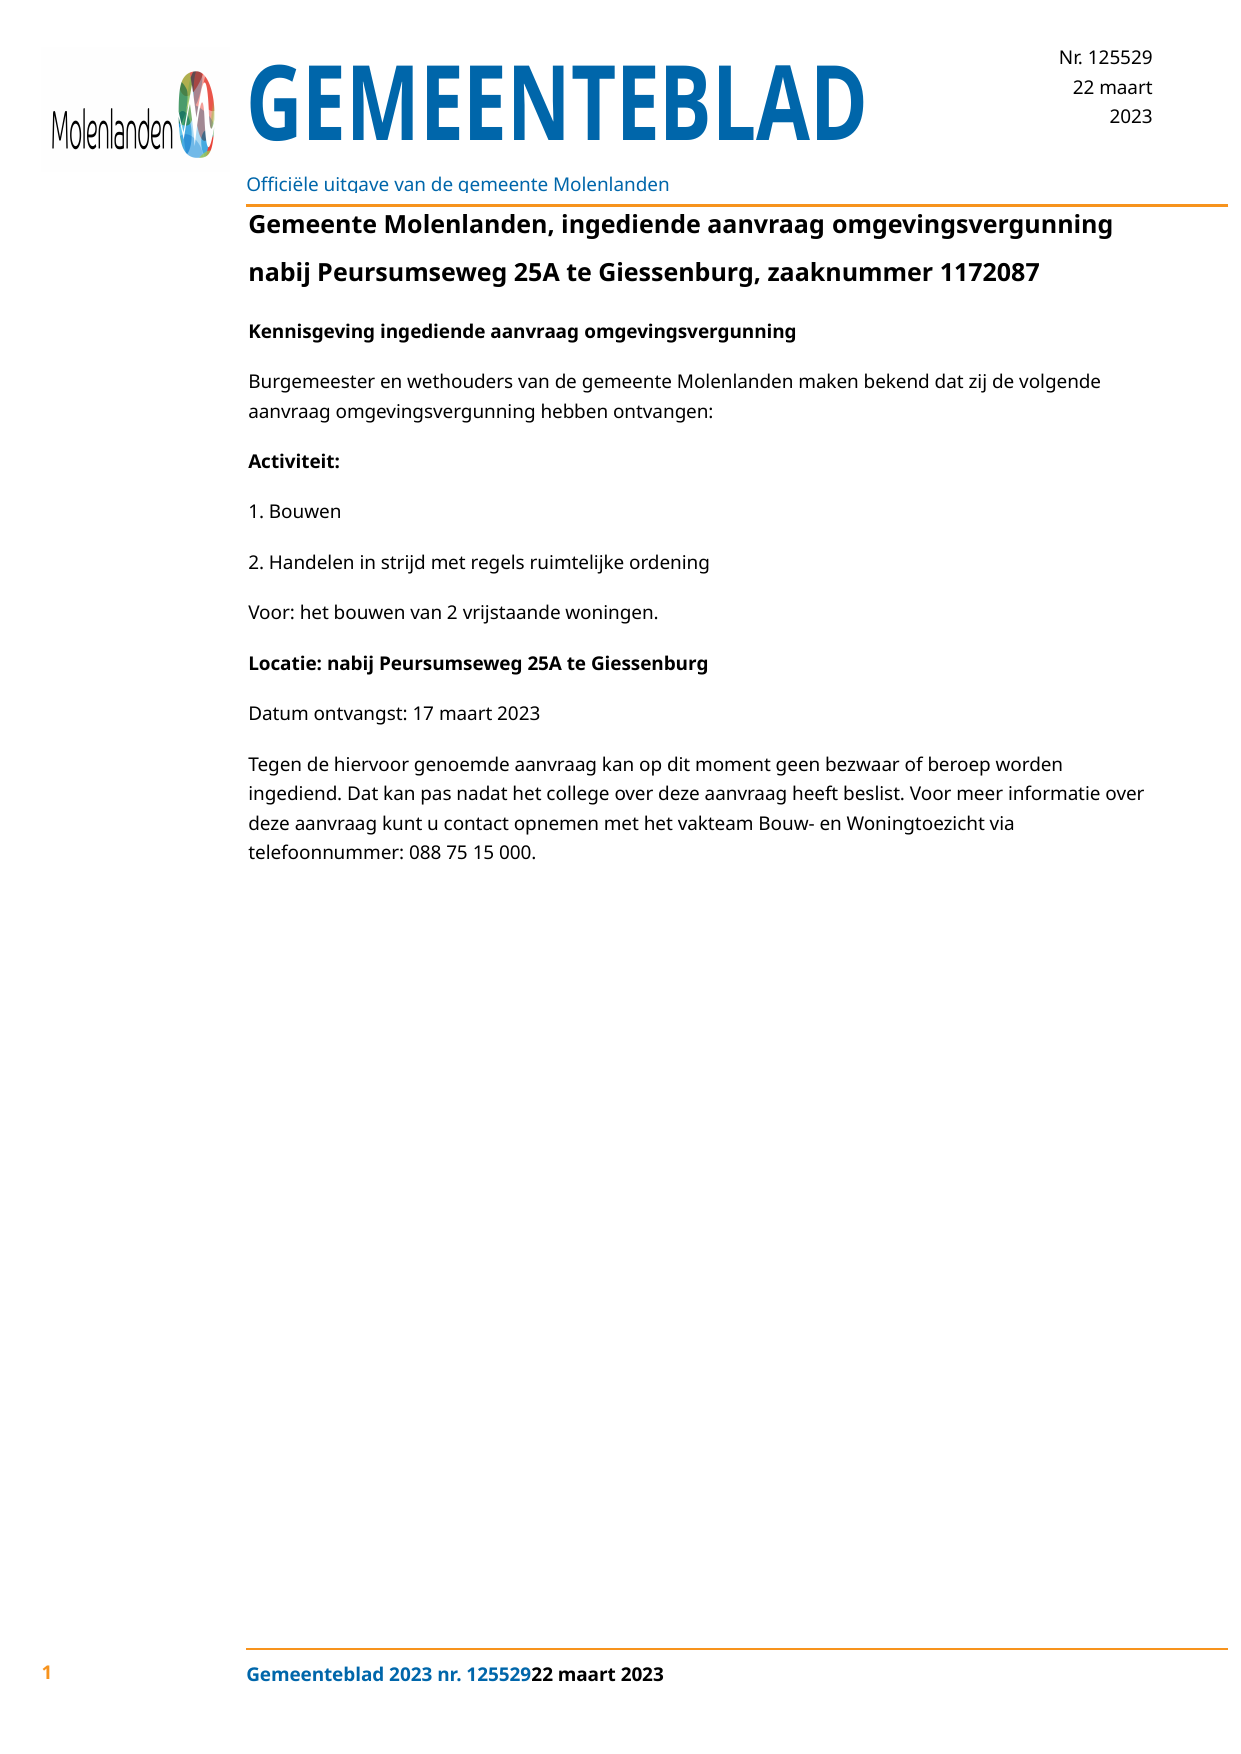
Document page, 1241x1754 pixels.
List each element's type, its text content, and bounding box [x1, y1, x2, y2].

text Activiteit: [248, 448, 1152, 474]
text Gemeente Molenlanden, ingediende aanvraag omgevingsvergunning nabij Peursumseweg 25A te Giessenburg, zaaknummer 1172087 [248, 207, 1152, 288]
text Tegen de hiervoor genoemde aanvraag kan op dit moment geen bezwaar of beroep worden ingediend. Dat kan pas nadat het college over deze aanvraag heeft beslist. Voor meer informatie over deze aanvraag kunt u contact opnemen met het vakteam Bouw- en Woningtoezicht via telefoonnummer: 088 75 15 000. [248, 751, 1152, 865]
text Voor: het bouwen van 2 vrijstaande woningen. [248, 599, 1152, 625]
text Datum ontvangst: 17 maart 2023 [248, 700, 1152, 726]
text Locatie: nabij Peursumseweg 25A te Giessenburg [248, 650, 1152, 676]
picture [41, 47, 231, 172]
text Burgemeester en wethouders van de gemeente Molenlanden maken bekend dat zij de volgende aanvraag omgevingsvergunning hebben ontvangen: [248, 368, 1152, 424]
text 2. Handelen in strijd met regels ruimtelijke ordening [248, 549, 1152, 575]
text 1. Bouwen [248, 499, 1152, 524]
text Kennisgeving ingediende aanvraag omgevingsvergunning [248, 318, 1152, 344]
